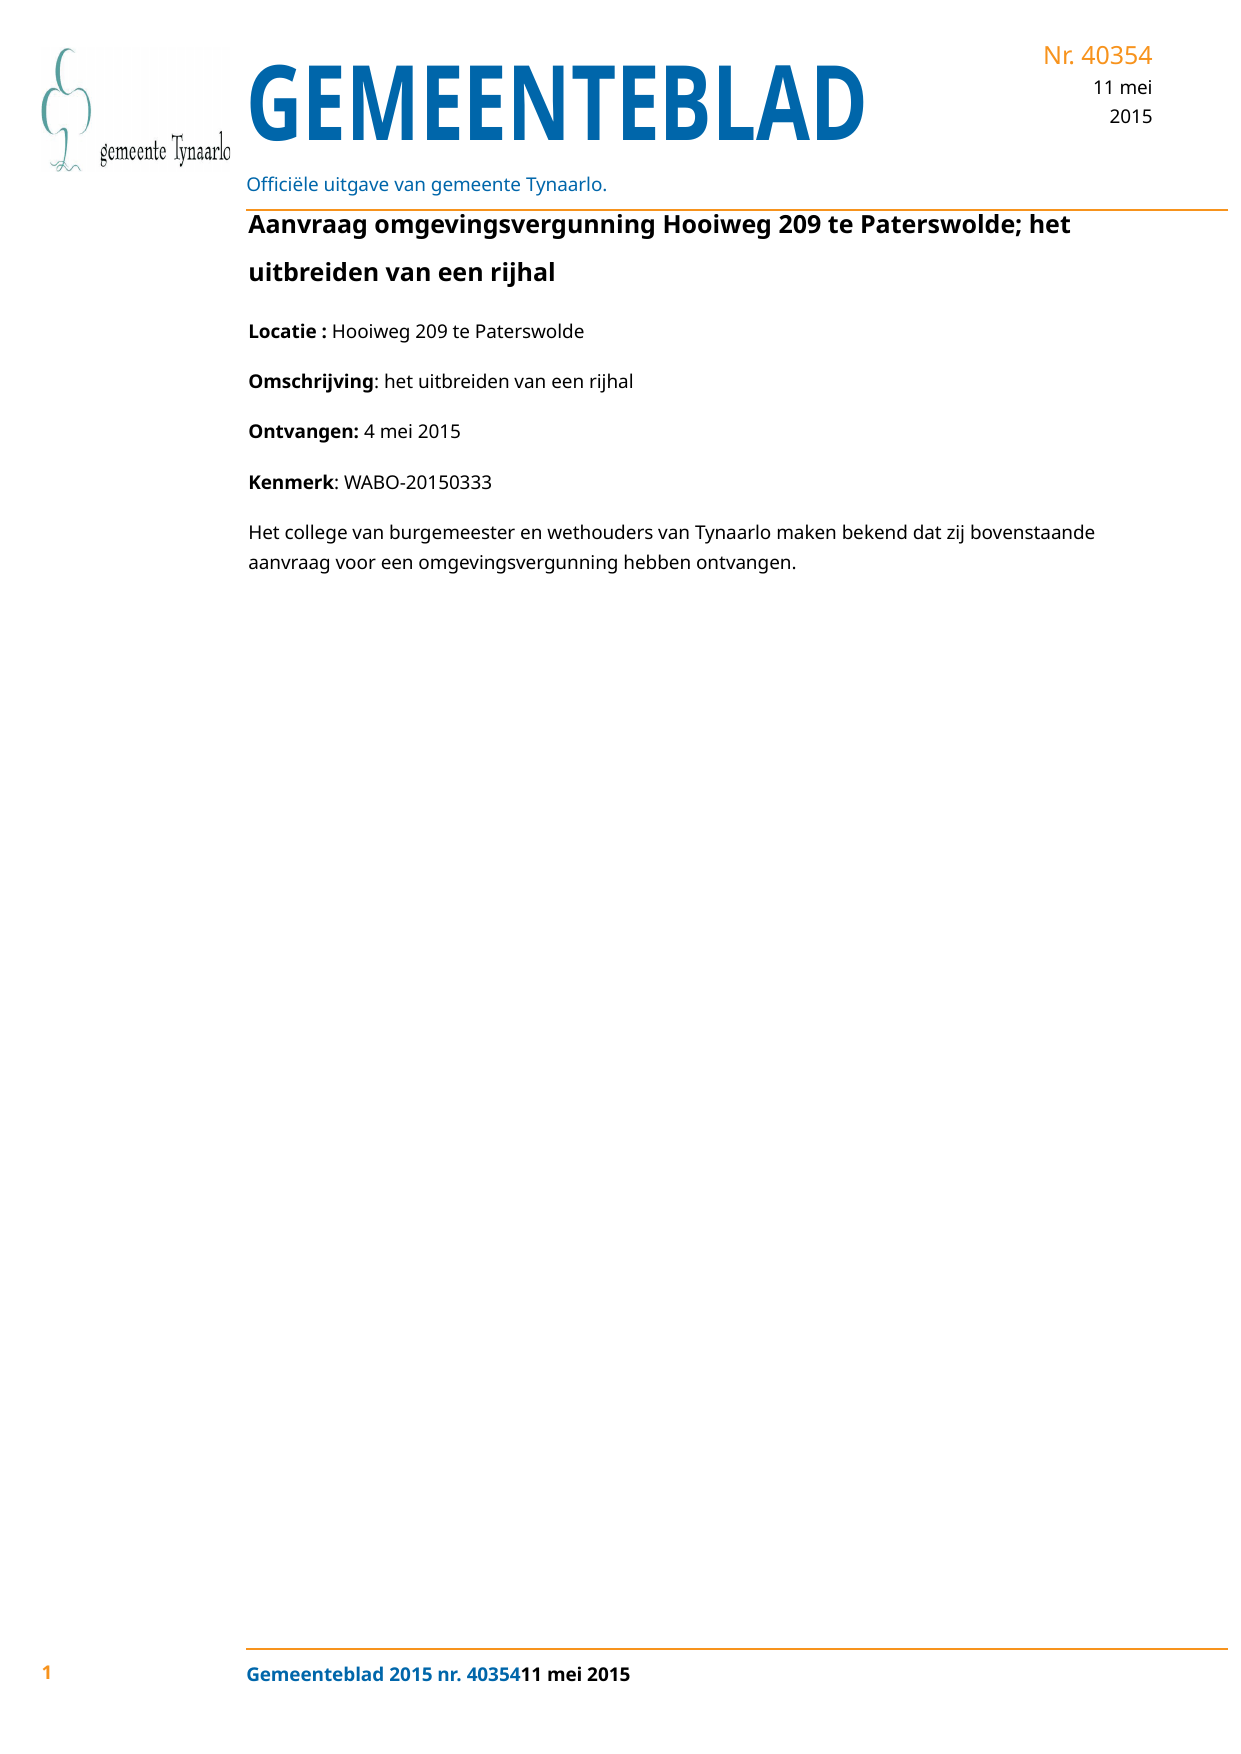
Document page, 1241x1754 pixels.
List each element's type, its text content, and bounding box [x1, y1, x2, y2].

text Locatie : Hooiweg 209 te Paterswolde [248, 318, 1152, 344]
text Omschrijving: het uitbreiden van een rijhal [248, 368, 1152, 394]
text Kenmerk: WABO-20150333 [248, 469, 1152, 495]
text Het college van burgemeester en wethouders van Tynaarlo maken bekend dat zij bovenstaande aanvraag voor een omgevingsvergunning hebben ontvangen. [248, 519, 1152, 575]
text Ontvangen: 4 mei 2015 [248, 419, 1152, 444]
picture [41, 47, 231, 172]
text Aanvraag omgevingsvergunning Hooiweg 209 te Paterswolde; het uitbreiden van een rijhal [248, 211, 1152, 288]
